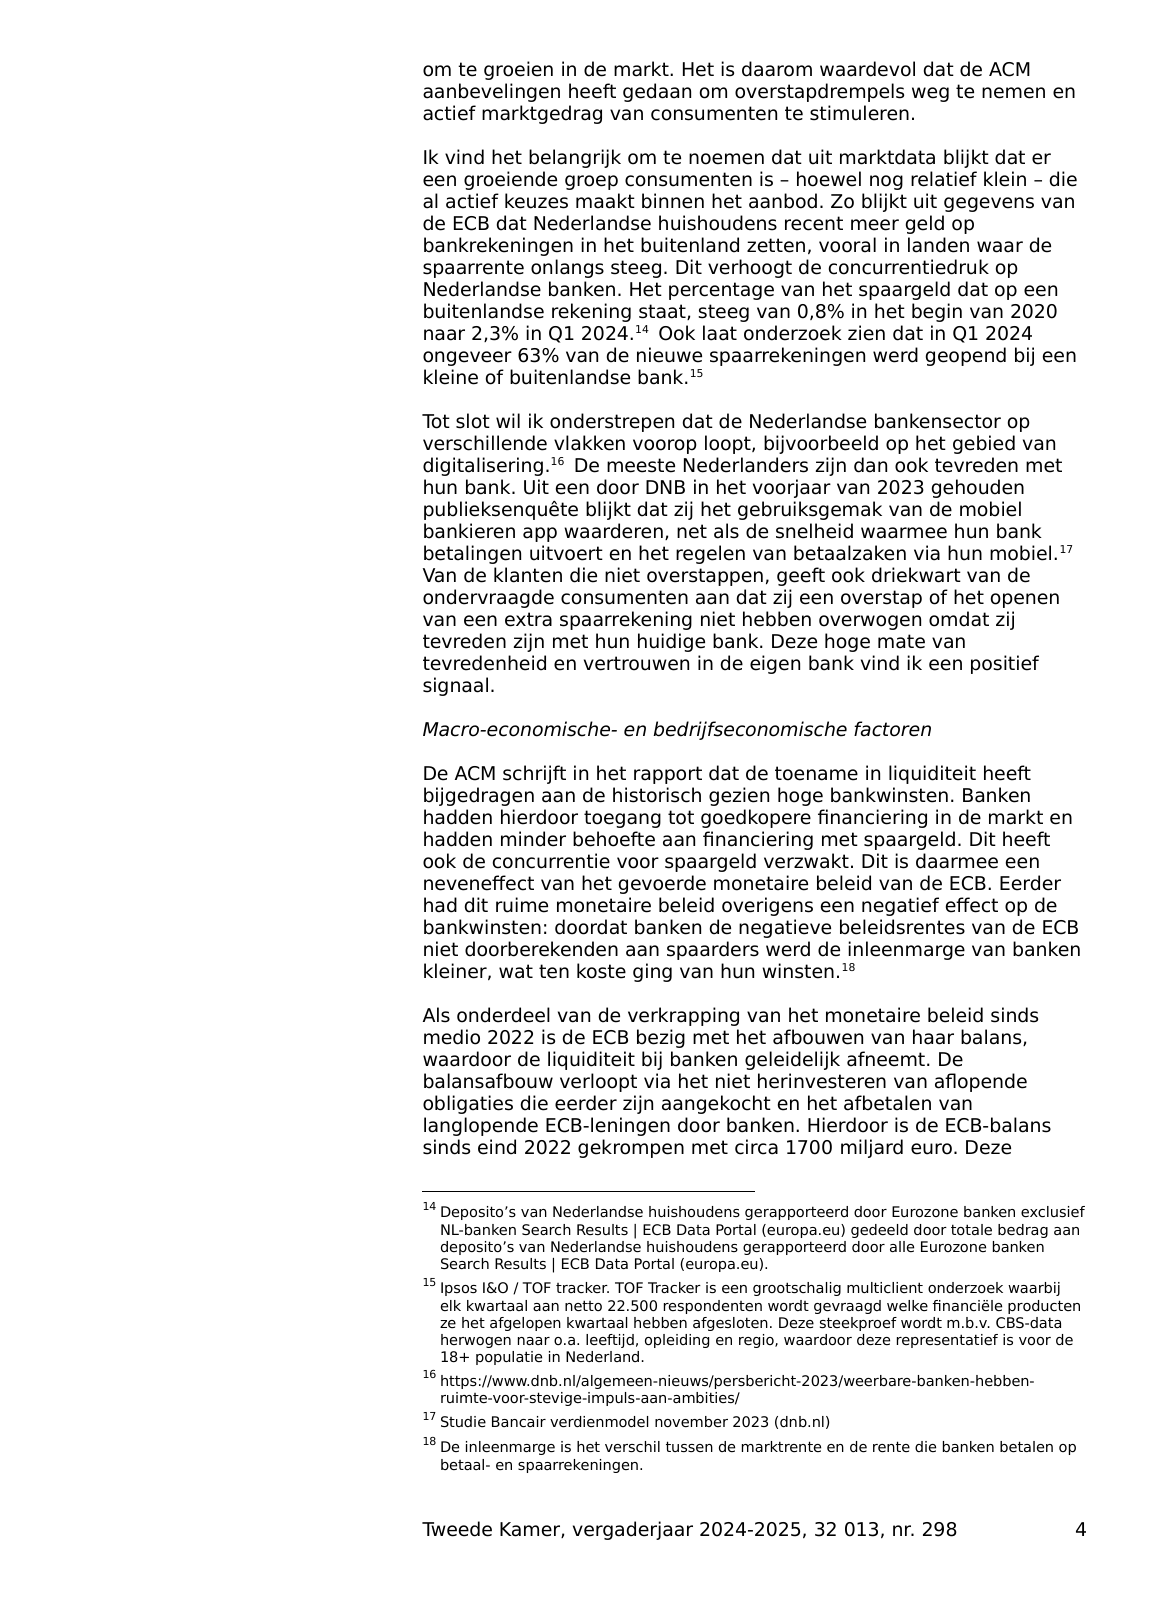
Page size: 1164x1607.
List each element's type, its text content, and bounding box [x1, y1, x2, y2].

text Tot slot wil ik onderstrepen dat de Nederlandse bankensector op verschillende vlakken voorop loopt, bijvoorbeeld op het gebied van digitalisering. De meeste Nederlanders zijn dan ook tevreden met hun bank. Uit een door DNB in het voorjaar van 2023 gehouden publieksenquête blijkt dat zij het gebruiksgemak van de mobiel bankieren app waarderen, net als de snelheid waarmee hun bank betalingen uitvoert en het regelen van betaalzaken via hun mobiel. Van de klanten die niet overstappen, geeft ook driekwart van de ondervraagde consumenten aan dat zij een overstap of het openen van een extra spaarrekening niet hebben overwogen omdat zij tevreden zijn met hun huidige bank. Deze hoge mate van tevredenheid en vertrouwen in de eigen bank vind ik een positief signaal. [422, 411, 1087, 697]
text Als onderdeel van de verkrapping van het monetaire beleid sinds medio 2022 is de ECB bezig met het afbouwen van haar balans, waardoor de liquiditeit bij banken geleidelijk afneemt. De balansafbouw verloopt via het niet herinvesteren van aflopende obligaties die eerder zijn aangekocht en het afbetalen van langlopende ECB-leningen door banken. Hierdoor is de ECB-balans sinds eind 2022 gekrompen met circa 1700 miljard euro. Deze [422, 1005, 1087, 1159]
text Studie Bancair verdienmodel november 2023 (dnb.nl) [422, 1410, 1087, 1432]
text https://www.dnb.nl/algemeen-nieuws/persbericht-2023/weerbare-banken-hebben-ruimte-voor-stevige-impuls-aan-ambities/ [422, 1368, 1087, 1407]
text om te groeien in de markt. Het is daarom waardevol dat de ACM aanbevelingen heeft gedaan om overstapdrempels weg te nemen en actief marktgedrag van consumenten te stimuleren. [422, 59, 1087, 125]
subtitle Macro-economische- en bedrijfseconomische factoren [422, 719, 1087, 741]
text Ipsos I&O / TOF tracker. TOF Tracker is een grootschalig multiclient onderzoek waarbij elk kwartaal aan netto 22.500 respondenten wordt gevraagd welke financiële producten ze het afgelopen kwartaal hebben afgesloten. Deze steekproef wordt m.b.v. CBS-data herwogen naar o.a. leeftijd, opleiding en regio, waardoor deze representatief is voor de 18+ populatie in Nederland. [422, 1276, 1087, 1366]
text Ik vind het belangrijk om te noemen dat uit marktdata blijkt dat er een groeiende groep consumenten is – hoewel nog relatief klein – die al actief keuzes maakt binnen het aanbod. Zo blijkt uit gegevens van de ECB dat Nederlandse huishoudens recent meer geld op bankrekeningen in het buitenland zetten, vooral in landen waar de spaarrente onlangs steeg. Dit verhoogt de concurrentiedruk op Nederlandse banken. Het percentage van het spaargeld dat op een buitenlandse rekening staat, steeg van 0,8% in het begin van 2020 naar 2,3% in Q1 2024. Ook laat onderzoek zien dat in Q1 2024 ongeveer 63% van de nieuwe spaarrekeningen werd geopend bij een kleine of buitenlandse bank. [422, 147, 1087, 389]
text De ACM schrijft in het rapport dat de toename in liquiditeit heeft bijgedragen aan de historisch gezien hoge bankwinsten. Banken hadden hierdoor toegang tot goedkopere financiering in de markt en hadden minder behoefte aan financiering met spaargeld. Dit heeft ook de concurrentie voor spaargeld verzwakt. Dit is daarmee een neveneffect van het gevoerde monetaire beleid van de ECB. Eerder had dit ruime monetaire beleid overigens een negatief effect op de bankwinsten: doordat banken de negatieve beleidsrentes van de ECB niet doorberekenden aan spaarders werd de inleenmarge van banken kleiner, wat ten koste ging van hun winsten. [422, 763, 1087, 983]
text Deposito’s van Nederlandse huishoudens gerapporteerd door Eurozone banken exclusief NL-banken Search Results | ECB Data Portal (europa.eu) gedeeld door totale bedrag aan deposito’s van Nederlandse huishoudens gerapporteerd door alle Eurozone banken Search Results | ECB Data Portal (europa.eu). [422, 1200, 1087, 1273]
text De inleenmarge is het verschil tussen de marktrente en de rente die banken betalen op betaal- en spaarrekeningen. [422, 1435, 1087, 1474]
